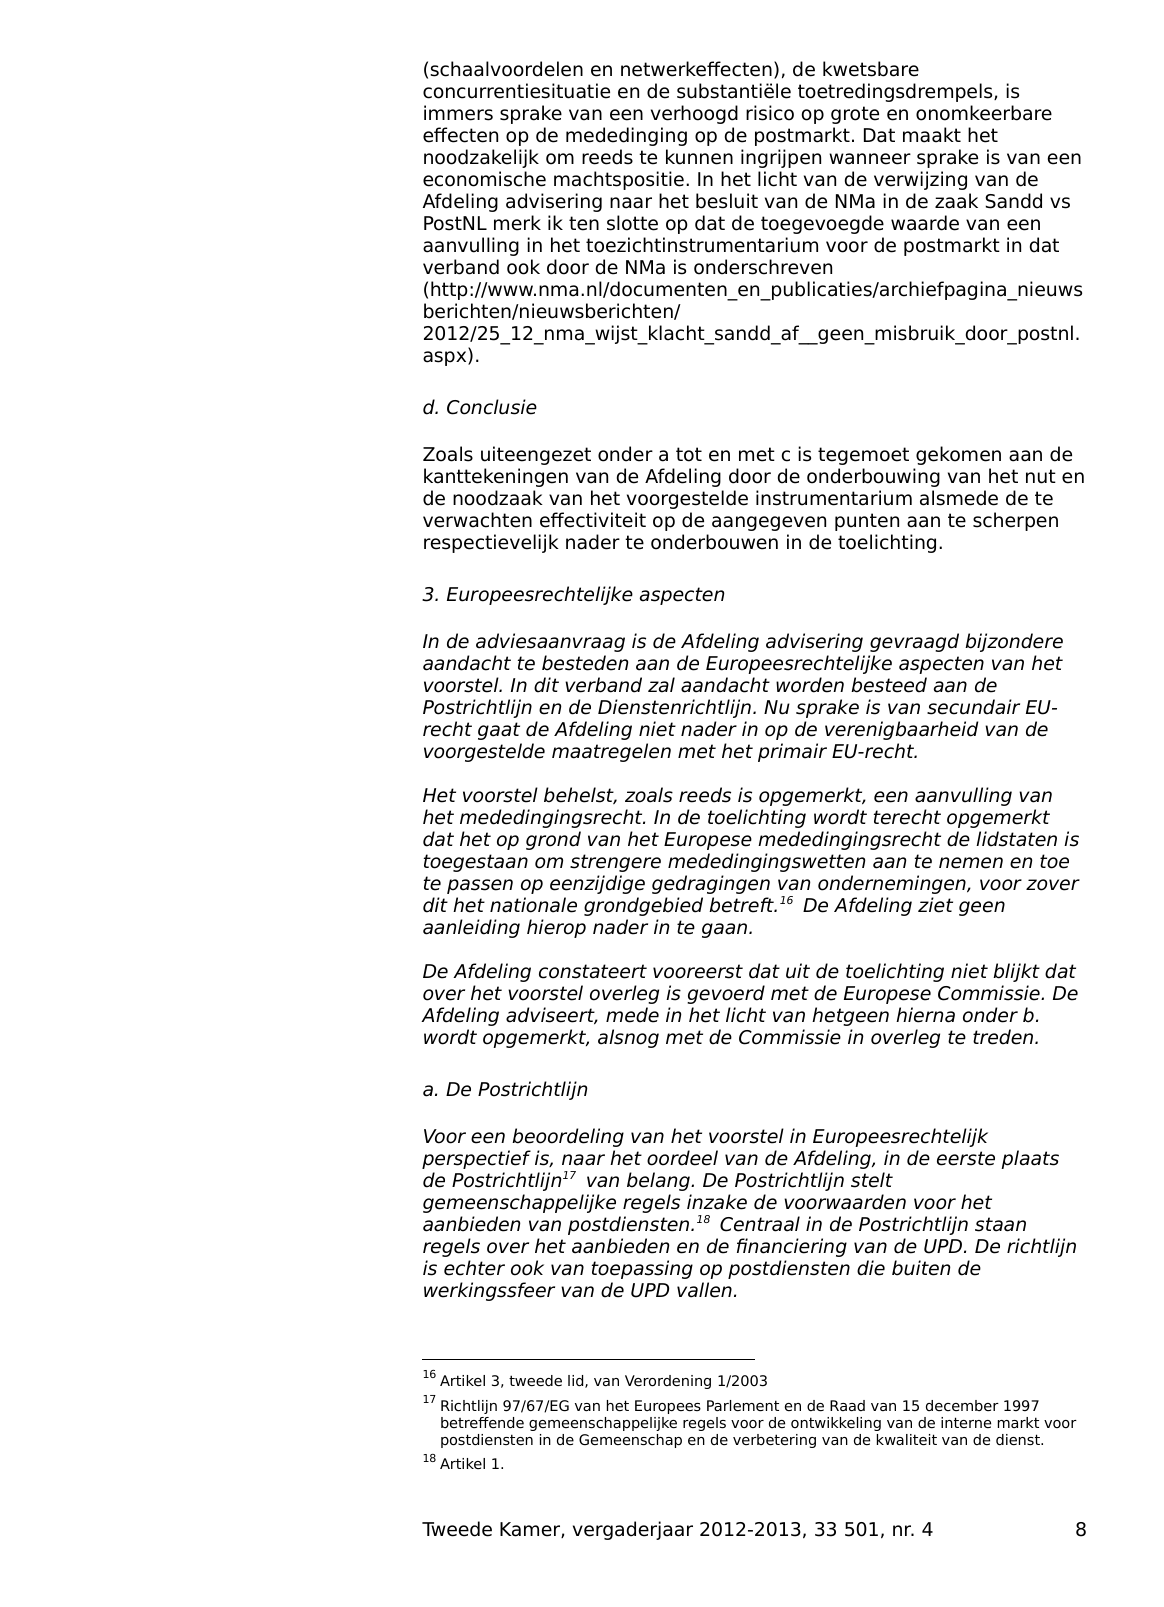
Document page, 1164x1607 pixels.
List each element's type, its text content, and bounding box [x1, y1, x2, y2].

subtitle 3. Europeesrechtelijke aspecten [422, 584, 1087, 606]
text (schaalvoordelen en netwerkeffecten), de kwetsbare concurrentiesituatie en de substantiële toetredingsdrempels, is immers sprake van een verhoogd risico op grote en onomkeerbare effecten op de mededinging op de postmarkt. Dat maakt het noodzakelijk om reeds te kunnen ingrijpen wanneer sprake is van een economische machtspositie. In het licht van de verwijzing van de Afdeling advisering naar het besluit van de NMa in de zaak Sandd vs PostNL merk ik ten slotte op dat de toegevoegde waarde van een aanvulling in het toezichtinstrumentarium voor de postmarkt in dat verband ook door de NMa is onderschreven (http://www.nma.nl/documenten_en_publicaties/archiefpagina_nieuwsberichten/nieuwsberichten/2012/25_12_nma_wijst_klacht_sandd_af__geen_misbruik_door_postnl.aspx). [422, 59, 1087, 367]
text Voor een beoordeling van het voorstel in Europeesrechtelijk perspectief is, naar het oordeel van de Afdeling, in de eerste plaats de Postrichtlijn van belang. De Postrichtlijn stelt gemeenschappelijke regels inzake de voorwaarden voor het aanbieden van postdiensten. Centraal in de Postrichtlijn staan regels over het aanbieden en de financiering van de UPD. De richtlijn is echter ook van toepassing op postdiensten die buiten de werkingssfeer van de UPD vallen. [422, 1126, 1087, 1301]
text Artikel 3, tweede lid, van Verordening 1/2003 [422, 1368, 1087, 1391]
text In de adviesaanvraag is de Afdeling advisering gevraagd bijzondere aandacht te besteden aan de Europeesrechtelijke aspecten van het voorstel. In dit verband zal aandacht worden besteed aan de Postrichtlijn en de Dienstenrichtlijn. Nu sprake is van secundair EU-recht gaat de Afdeling niet nader in op de verenigbaarheid van de voorgestelde maatregelen met het primair EU-recht. [422, 631, 1087, 762]
text Het voorstel behelst, zoals reeds is opgemerkt, een aanvulling van het mededingingsrecht. In de toelichting wordt terecht opgemerkt dat het op grond van het Europese mededingingsrecht de lidstaten is toegestaan om strengere mededingingswetten aan te nemen en toe te passen op eenzijdige gedragingen van ondernemingen, voor zover dit het nationale grondgebied betreft. De Afdeling ziet geen aanleiding hierop nader in te gaan. [422, 785, 1087, 938]
text De Afdeling constateert vooreerst dat uit de toelichting niet blijkt dat over het voorstel overleg is gevoerd met de Europese Commissie. De Afdeling adviseert, mede in het licht van hetgeen hierna onder b. wordt opgemerkt, alsnog met de Commissie in overleg te treden. [422, 961, 1087, 1049]
subtitle d. Conclusie [422, 397, 1087, 419]
text Zoals uiteengezet onder a tot en met c is tegemoet gekomen aan de kanttekeningen van de Afdeling door de onderbouwing van het nut en de noodzaak van het voorgestelde instrumentarium alsmede de te verwachten effectiviteit op de aangegeven punten aan te scherpen respectievelijk nader te onderbouwen in de toelichting. [422, 444, 1087, 554]
text Artikel 1. [422, 1452, 1087, 1474]
text Richtlijn 97/67/EG van het Europees Parlement en de Raad van 15 december 1997 betreffende gemeenschappelijke regels voor de ontwikkeling van de interne markt voor postdiensten in de Gemeenschap en de verbetering van de kwaliteit van de dienst. [422, 1393, 1087, 1449]
subtitle a. De Postrichtlijn [422, 1079, 1087, 1101]
